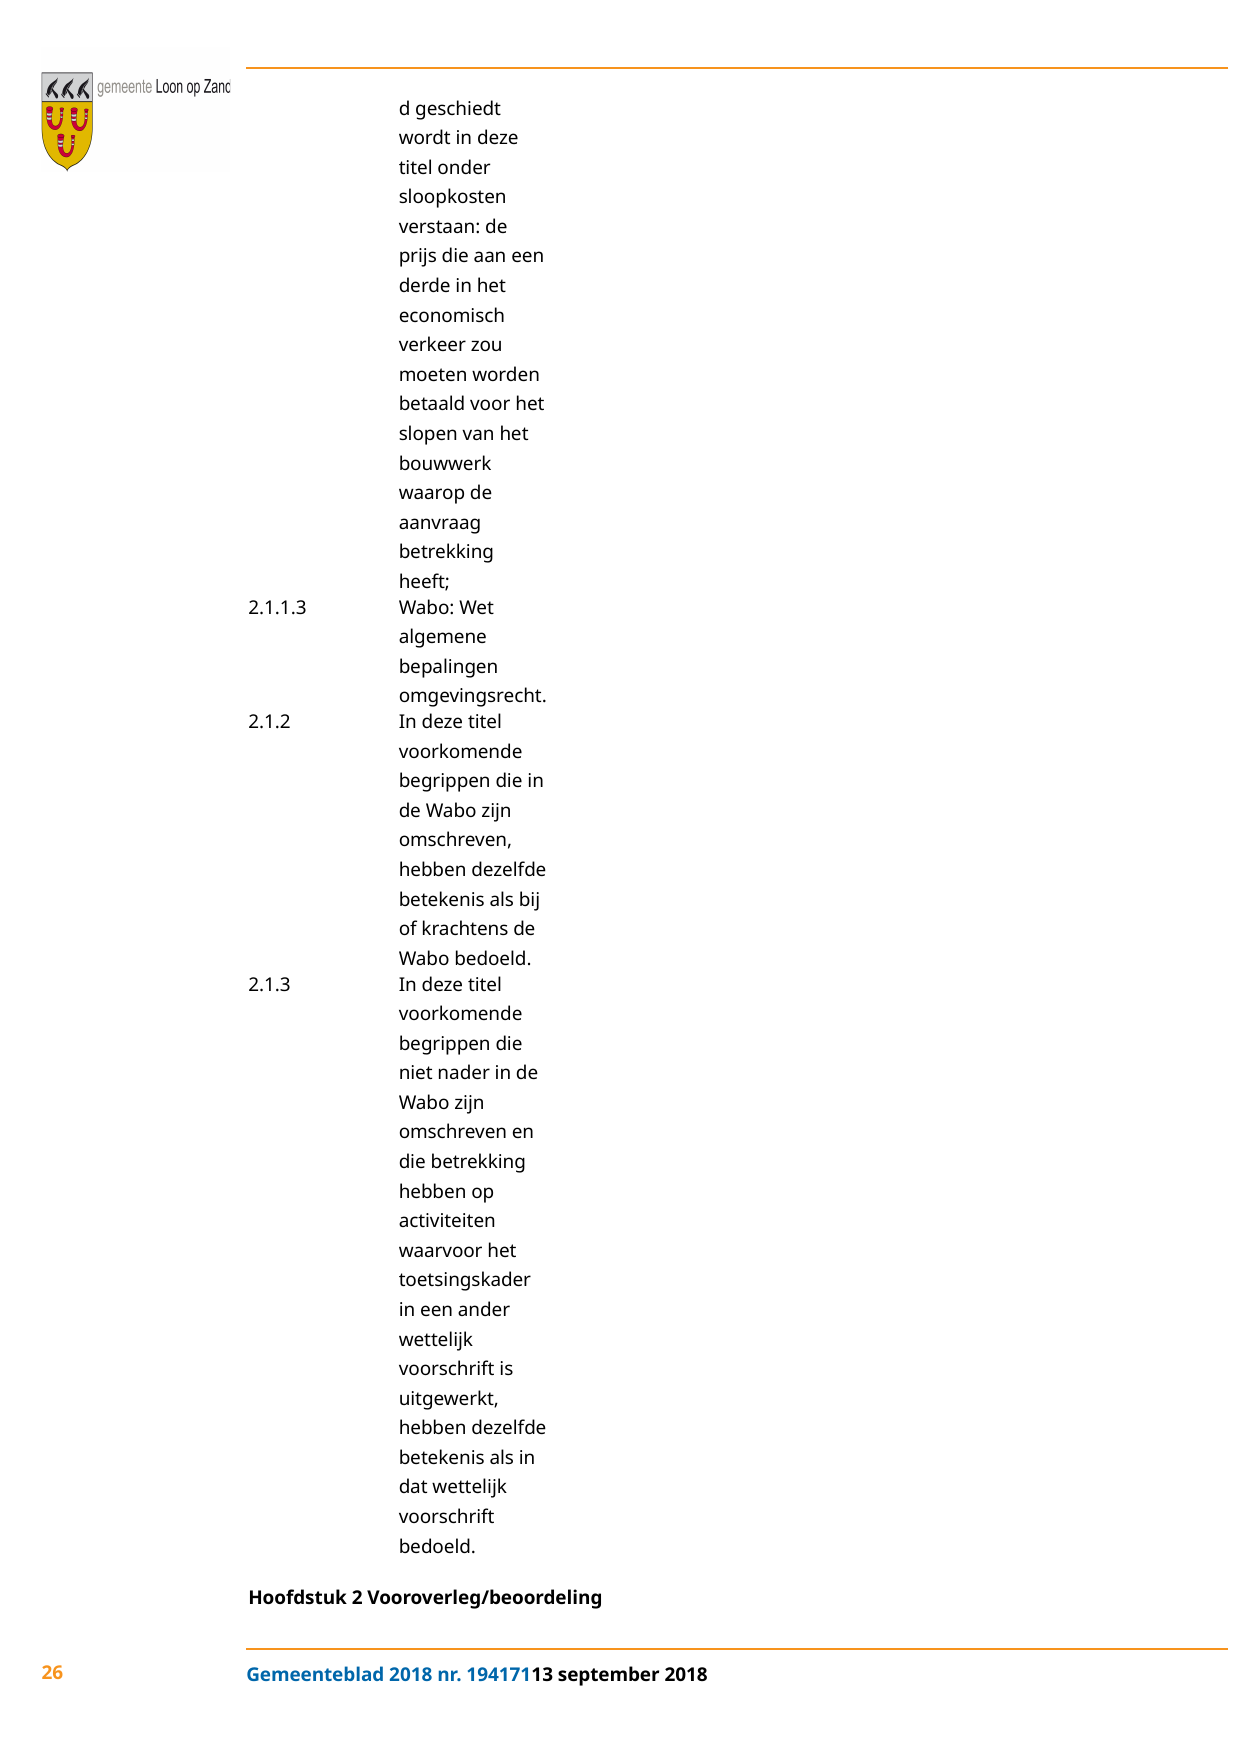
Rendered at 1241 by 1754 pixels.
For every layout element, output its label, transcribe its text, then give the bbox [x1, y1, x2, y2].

table_cell [248, 1559, 700, 1584]
table_cell [549, 708, 700, 971]
table_cell 2.1.2 [248, 708, 398, 971]
table_cell In deze titel voorkomende begrippen die niet nader in de Wabo zijn omschreven en die betrekking hebben op activiteiten waarvoor het toetsingskader in een ander wettelijk voorschrift is uitgewerkt, hebben dezelfde betekenis als in dat wettelijk voorschrift bedoeld. [399, 971, 549, 1558]
table_cell [549, 594, 700, 708]
table_cell 2.1.1.3 [248, 594, 398, 708]
table_cell [549, 971, 700, 1558]
table_cell [248, 95, 398, 594]
table_cell Hoofdstuk 2 Vooroverleg/beoordeling [248, 1584, 700, 1610]
table_cell 2.1.3 [248, 971, 398, 1558]
table_cell [549, 95, 700, 594]
picture [41, 47, 231, 172]
table_cell Wabo: Wet algemene bepalingen omgevingsrecht. [399, 594, 549, 708]
table_cell d geschiedt wordt in deze titel onder sloopkosten verstaan: de prijs die aan een derde in het economisch verkeer zou moeten worden betaald voor het slopen van het bouwwerk waarop de aanvraag betrekking heeft; [399, 95, 549, 594]
table_cell In deze titel voorkomende begrippen die in de Wabo zijn omschreven, hebben dezelfde betekenis als bij of krachtens de Wabo bedoeld. [399, 708, 549, 971]
